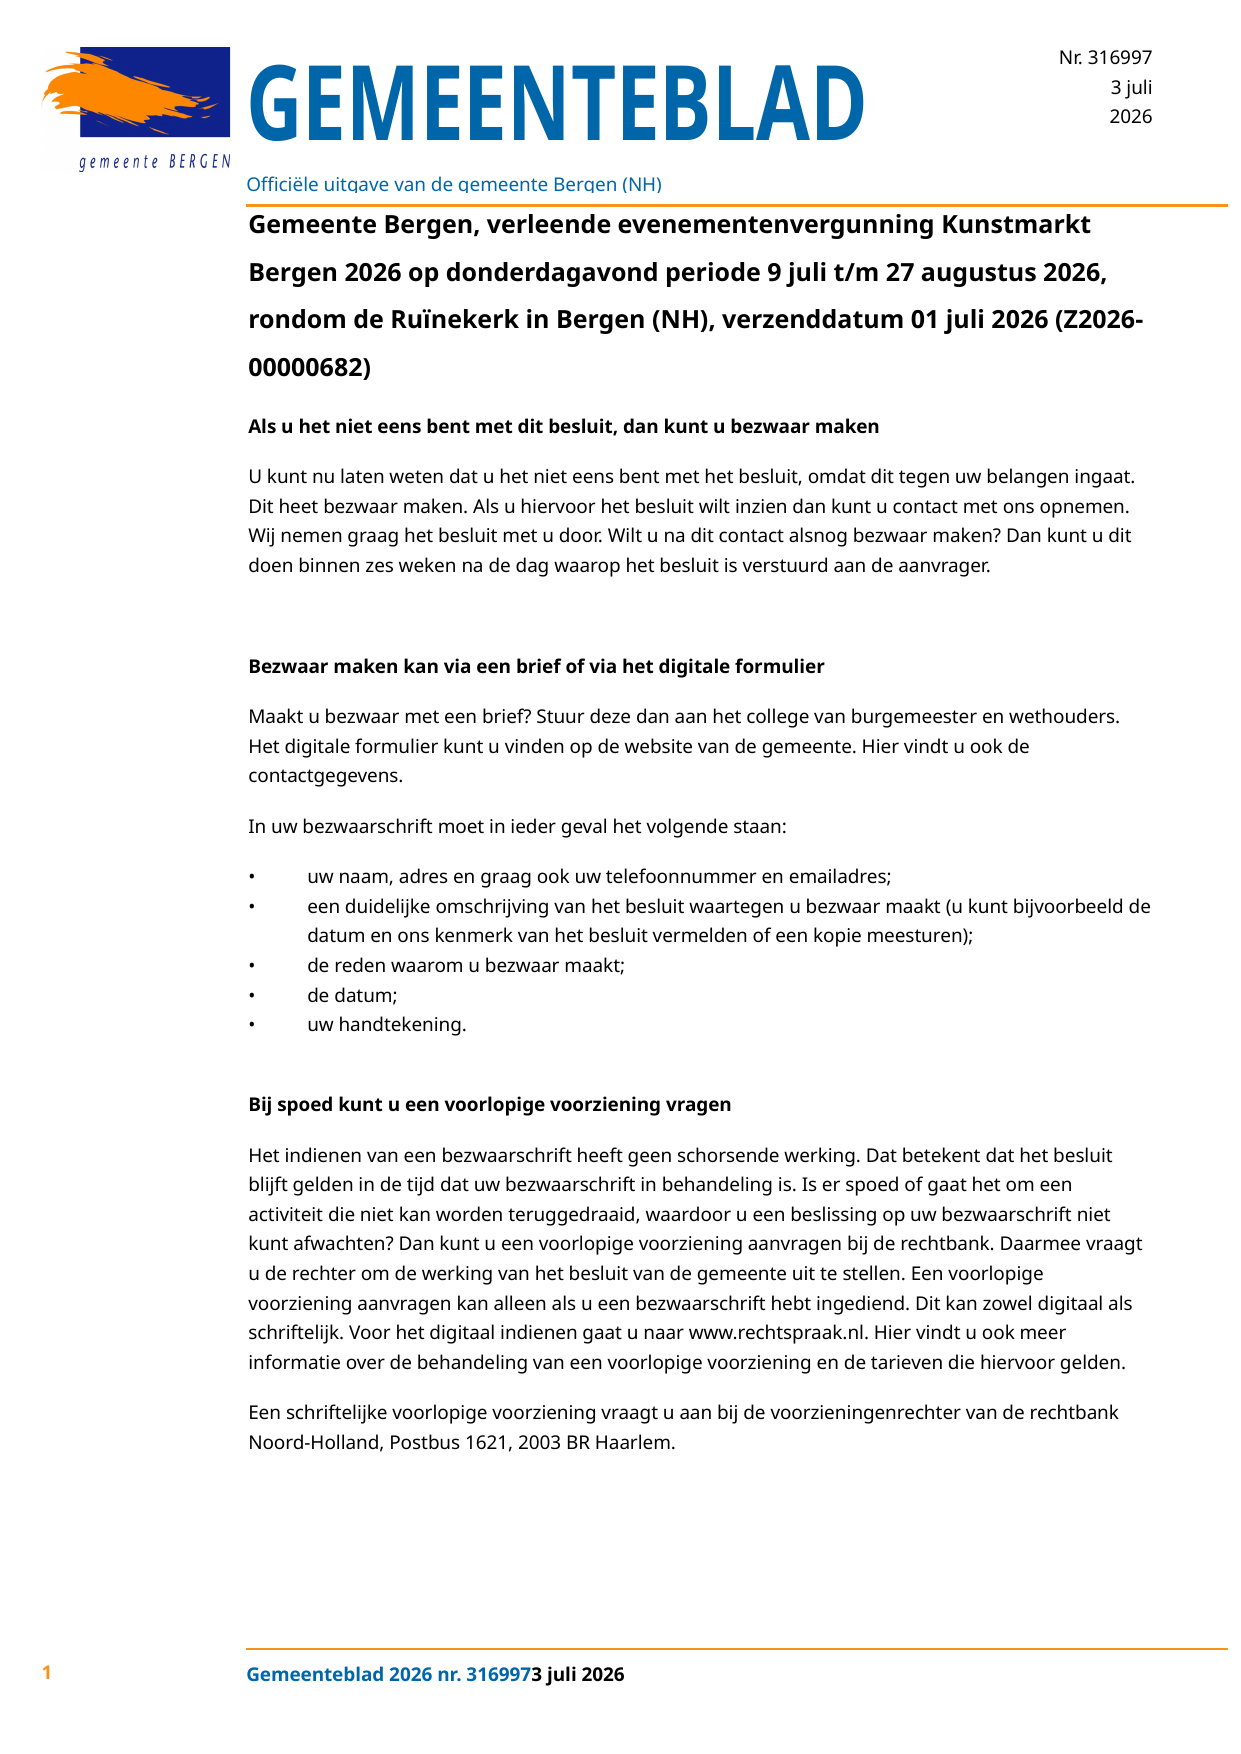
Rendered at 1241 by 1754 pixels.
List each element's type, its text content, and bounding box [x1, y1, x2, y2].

text Maakt u bezwaar met een brief? Stuur deze dan aan het college van burgemeester en wethouders. Het digitale formulier kunt u vinden op de website van de gemeente. Hier vindt u ook de contactgegevens. [248, 703, 1152, 788]
text In uw bezwaarschrift moet in ieder geval het volgende staan: [248, 813, 1152, 839]
list de reden waarom u bezwaar maakt; [248, 952, 1152, 978]
text Een schriftelijke voorlopige voorziening vraagt u aan bij de voorzieningenrechter van de rechtbank Noord-Holland, Postbus 1621, 2003 BR Haarlem. [248, 1399, 1152, 1455]
list uw naam, adres en graag ook uw telefoonnummer en emailadres; [248, 863, 1152, 889]
list uw handtekening. [248, 1011, 1152, 1037]
list een duidelijke omschrijving van het besluit waartegen u bezwaar maakt (u kunt bijvoorbeeld de datum en ons kenmerk van het besluit vermelden of een kopie meesturen); [248, 893, 1152, 948]
text Als u het niet eens bent met dit besluit, dan kunt u bezwaar maken [248, 413, 1152, 439]
list de datum; [248, 982, 1152, 1008]
text U kunt nu laten weten dat u het niet eens bent met het besluit, omdat dit tegen uw belangen ingaat. Dit heet bezwaar maken. Als u hiervoor het besluit wilt inzien dan kunt u contact met ons opnemen. Wij nemen graag het besluit met u door. Wilt u na dit contact alsnog bezwaar maken? Dan kunt u dit doen binnen zes weken na de dag waarop het besluit is verstuurd aan de aanvrager. [248, 463, 1152, 578]
text Bezwaar maken kan via een brief of via het digitale formulier [248, 653, 1152, 679]
text Bij spoed kunt u een voorlopige voorziening vragen [248, 1091, 1152, 1117]
picture [41, 47, 231, 172]
text Gemeente Bergen, verleende evenementenvergunning Kunstmarkt Bergen 2026 op donderdagavond periode 9 juli t/m 27 augustus 2026, rondom de Ruïnekerk in Bergen (NH), verzenddatum 01 juli 2026 (Z2026-00000682) [248, 207, 1152, 384]
text Het indienen van een bezwaarschrift heeft geen schorsende werking. Dat betekent dat het besluit blijft gelden in de tijd dat uw bezwaarschrift in behandeling is. Is er spoed of gaat het om een activiteit die niet kan worden teruggedraaid, waardoor u een beslissing op uw bezwaarschrift niet kunt afwachten? Dan kunt u een voorlopige voorziening aanvragen bij de rechtbank. Daarmee vraagt u de rechter om de werking van het besluit van de gemeente uit te stellen. Een voorlopige voorziening aanvragen kan alleen als u een bezwaarschrift hebt ingediend. Dit kan zowel digitaal als schriftelijk. Voor het digitaal indienen gaat u naar www.rechtspraak.nl. Hier vindt u ook meer informatie over de behandeling van een voorlopige voorziening en de tarieven die hiervoor gelden. [248, 1142, 1152, 1375]
